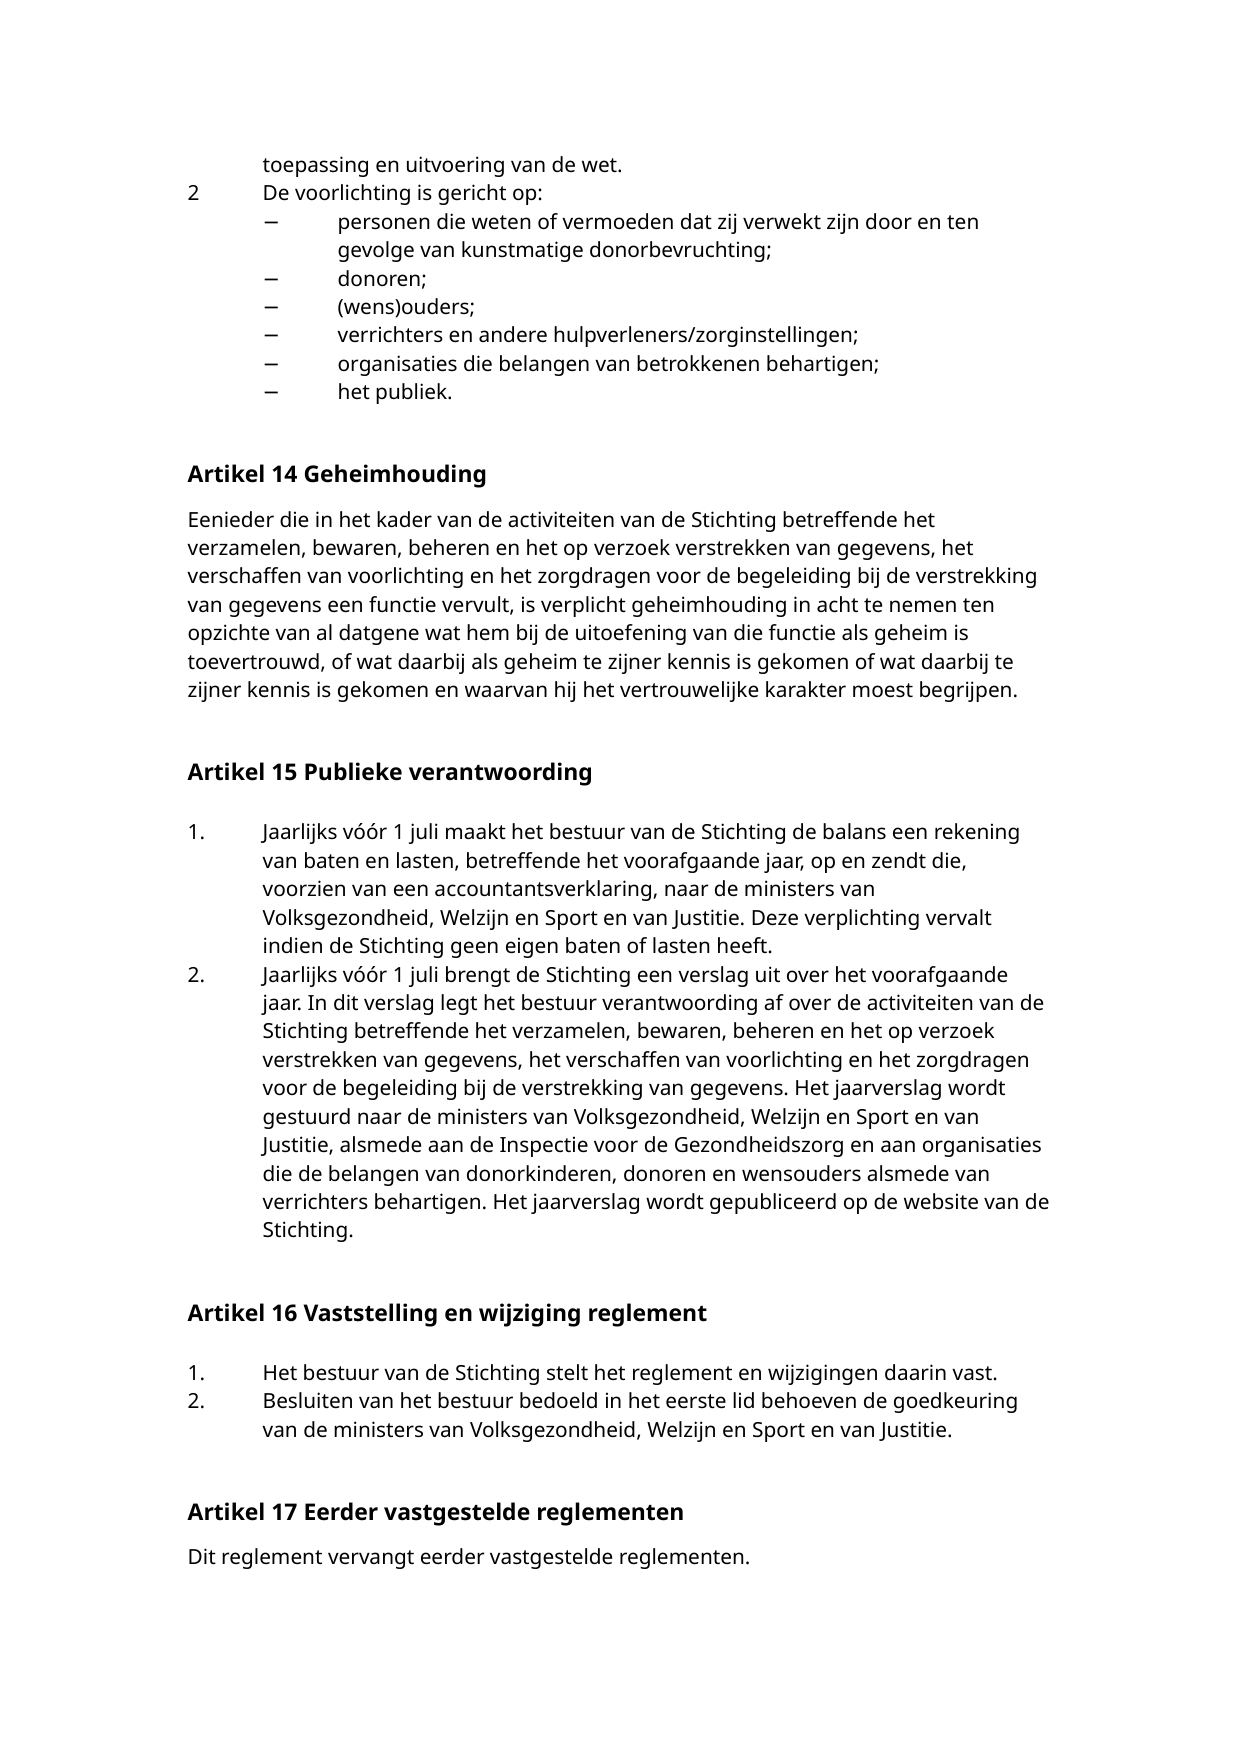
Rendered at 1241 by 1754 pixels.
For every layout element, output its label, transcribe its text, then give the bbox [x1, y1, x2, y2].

list personen die weten of vermoeden dat zij verwekt zijn door en ten gevolge van kunstmatige donorbevruchting; [262, 207, 1053, 264]
list De voorlichting is gericht op: [187, 178, 1053, 207]
list toepassing en uitvoering van de wet. [187, 150, 1053, 178]
text Eenieder die in het kader van de activiteiten van de Stichting betreffende het verzamelen, bewaren, beheren en het op verzoek verstrekken van gegevens, het verschaffen van voorlichting en het zorgdragen voor de begeleiding bij de verstrekking van gegevens een functie vervult, is verplicht geheimhouding in acht te nemen ten opzichte van al datgene wat hem bij de uitoefening van die functie als geheim is toevertrouwd, of wat daarbij als geheim te zijner kennis is gekomen of wat daarbij te zijner kennis is gekomen en waarvan hij het vertrouwelijke karakter moest begrijpen. [187, 505, 1053, 704]
list donoren; [262, 264, 1053, 292]
list Jaarlijks vóór 1 juli brengt de Stichting een verslag uit over het voorafgaande jaar. In dit verslag legt het bestuur verantwoording af over de activiteiten van de Stichting betreffende het verzamelen, bewaren, beheren en het op verzoek verstrekken van gegevens, het verschaffen van voorlichting en het zorgdragen voor de begeleiding bij de verstrekking van gegevens. Het jaarverslag wordt gestuurd naar de ministers van Volksgezondheid, Welzijn en Sport en van Justitie, alsmede aan de Inspectie voor de Gezondheidszorg en aan organisaties die de belangen van donorkinderen, donoren en wensouders alsmede van verrichters behartigen. Het jaarverslag wordt gepubliceerd op de website van de Stichting. [187, 960, 1053, 1244]
list Jaarlijks vóór 1 juli maakt het bestuur van de Stichting de balans een rekening van baten en lasten, betreffende het voorafgaande jaar, op en zendt die, voorzien van een accountantsverklaring, naar de ministers van Volksgezondheid, Welzijn en Sport en van Justitie. Deze verplichting vervalt indien de Stichting geen eigen baten of lasten heeft. [187, 817, 1053, 960]
list verrichters en andere hulpverleners/zorginstellingen; [262, 321, 1053, 349]
list Het bestuur van de Stichting stelt het reglement en wijzigingen daarin vast. [187, 1358, 1053, 1386]
subtitle Artikel 14 Geheimhouding [187, 458, 1053, 490]
list (wens)ouders; [262, 292, 1053, 321]
subtitle Artikel 16 Vaststelling en wijziging reglement [187, 1297, 1053, 1328]
list het publiek. [262, 377, 1053, 406]
subtitle Artikel 17 Eerder vastgestelde reglementen [187, 1496, 1053, 1527]
text Dit reglement vervangt eerder vastgestelde reglementen. [187, 1542, 1053, 1570]
list Besluiten van het bestuur bedoeld in het eerste lid behoeven de goedkeuring van de ministers van Volksgezondheid, Welzijn en Sport en van Justitie. [187, 1386, 1053, 1443]
list organisaties die belangen van betrokkenen behartigen; [262, 349, 1053, 377]
subtitle Artikel 15 Publieke verantwoording [187, 756, 1053, 787]
